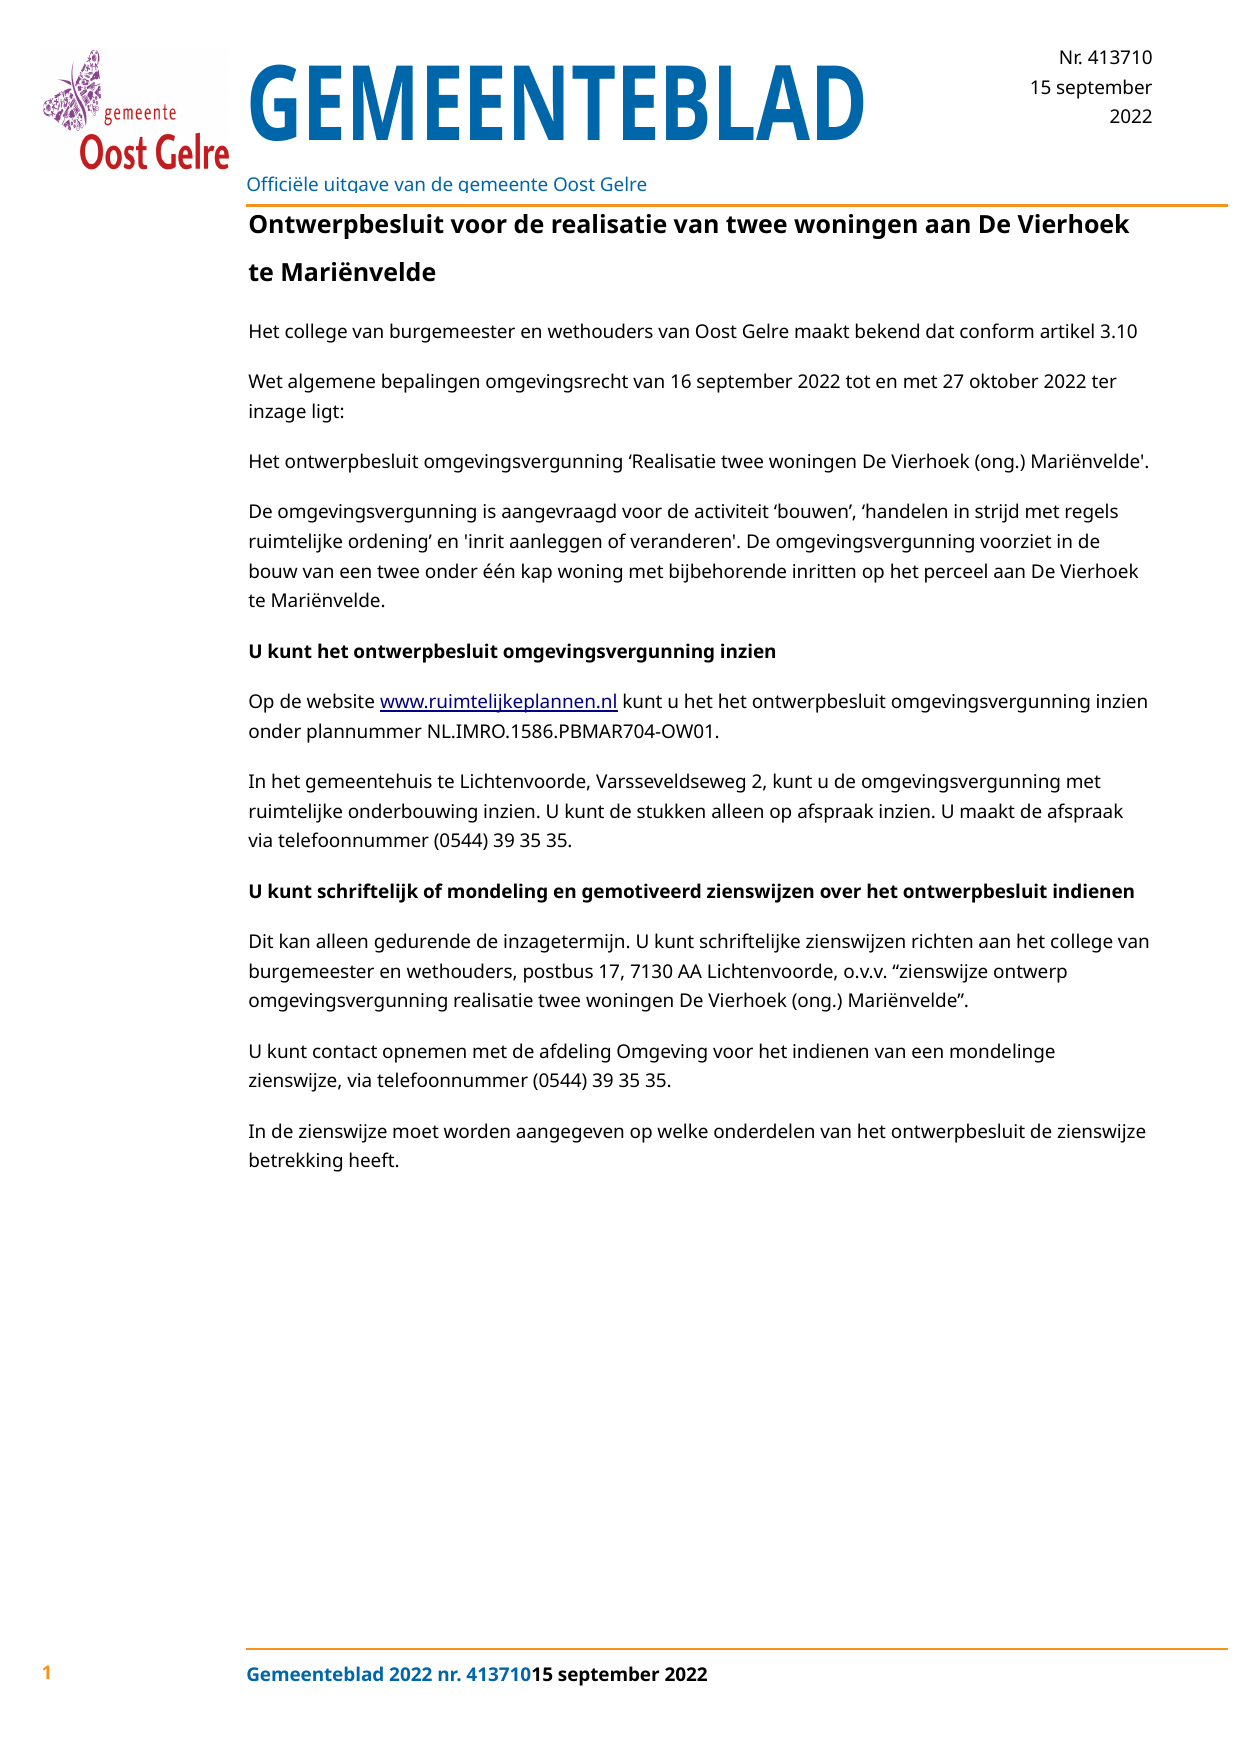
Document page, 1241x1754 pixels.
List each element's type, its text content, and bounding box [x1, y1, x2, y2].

text In het gemeentehuis te Lichtenvoorde, Varsseveldseweg 2, kunt u de omgevingsvergunning met ruimtelijke onderbouwing inzien. U kunt de stukken alleen op afspraak inzien. U maakt de afspraak via telefoonnummer (0544) 39 35 35. [248, 768, 1152, 853]
text Het ontwerpbesluit omgevingsvergunning ‘Realisatie twee woningen De Vierhoek (ong.) Mariënvelde'. [248, 448, 1152, 474]
picture [41, 47, 231, 172]
text Wet algemene bepalingen omgevingsrecht van 16 september 2022 tot en met 27 oktober 2022 ter inzage ligt: [248, 368, 1152, 424]
text Op de website www.ruimtelijkeplannen.nl kunt u het het ontwerpbesluit omgevingsvergunning inzien onder plannummer NL.IMRO.1586.PBMAR704-OW01. [248, 688, 1152, 744]
text Dit kan alleen gedurende de inzagetermijn. U kunt schriftelijke zienswijzen richten aan het college van burgemeester en wethouders, postbus 17, 7130 AA Lichtenvoorde, o.v.v. “zienswijze ontwerp omgevingsvergunning realisatie twee woningen De Vierhoek (ong.) Mariënvelde”. [248, 928, 1152, 1013]
text Ontwerpbesluit voor de realisatie van twee woningen aan De Vierhoek te Mariënvelde [248, 207, 1152, 288]
text U kunt contact opnemen met de afdeling Omgeving voor het indienen van een mondelinge zienswijze, via telefoonnummer (0544) 39 35 35. [248, 1038, 1152, 1093]
text De omgevingsvergunning is aangevraagd voor de activiteit ‘bouwen’, ‘handelen in strijd met regels ruimtelijke ordening’ en 'inrit aanleggen of veranderen'. De omgevingsvergunning voorziet in de bouw van een twee onder één kap woning met bijbehorende inritten op het perceel aan De Vierhoek te Mariënvelde. [248, 499, 1152, 613]
text Het college van burgemeester en wethouders van Oost Gelre maakt bekend dat conform artikel 3.10 [248, 318, 1152, 344]
text U kunt schriftelijk of mondeling en gemotiveerd zienswijzen over het ontwerpbesluit indienen [248, 878, 1152, 904]
text U kunt het ontwerpbesluit omgevingsvergunning inzien [248, 638, 1152, 664]
text In de zienswijze moet worden aangegeven op welke onderdelen van het ontwerpbesluit de zienswijze betrekking heeft. [248, 1118, 1152, 1173]
